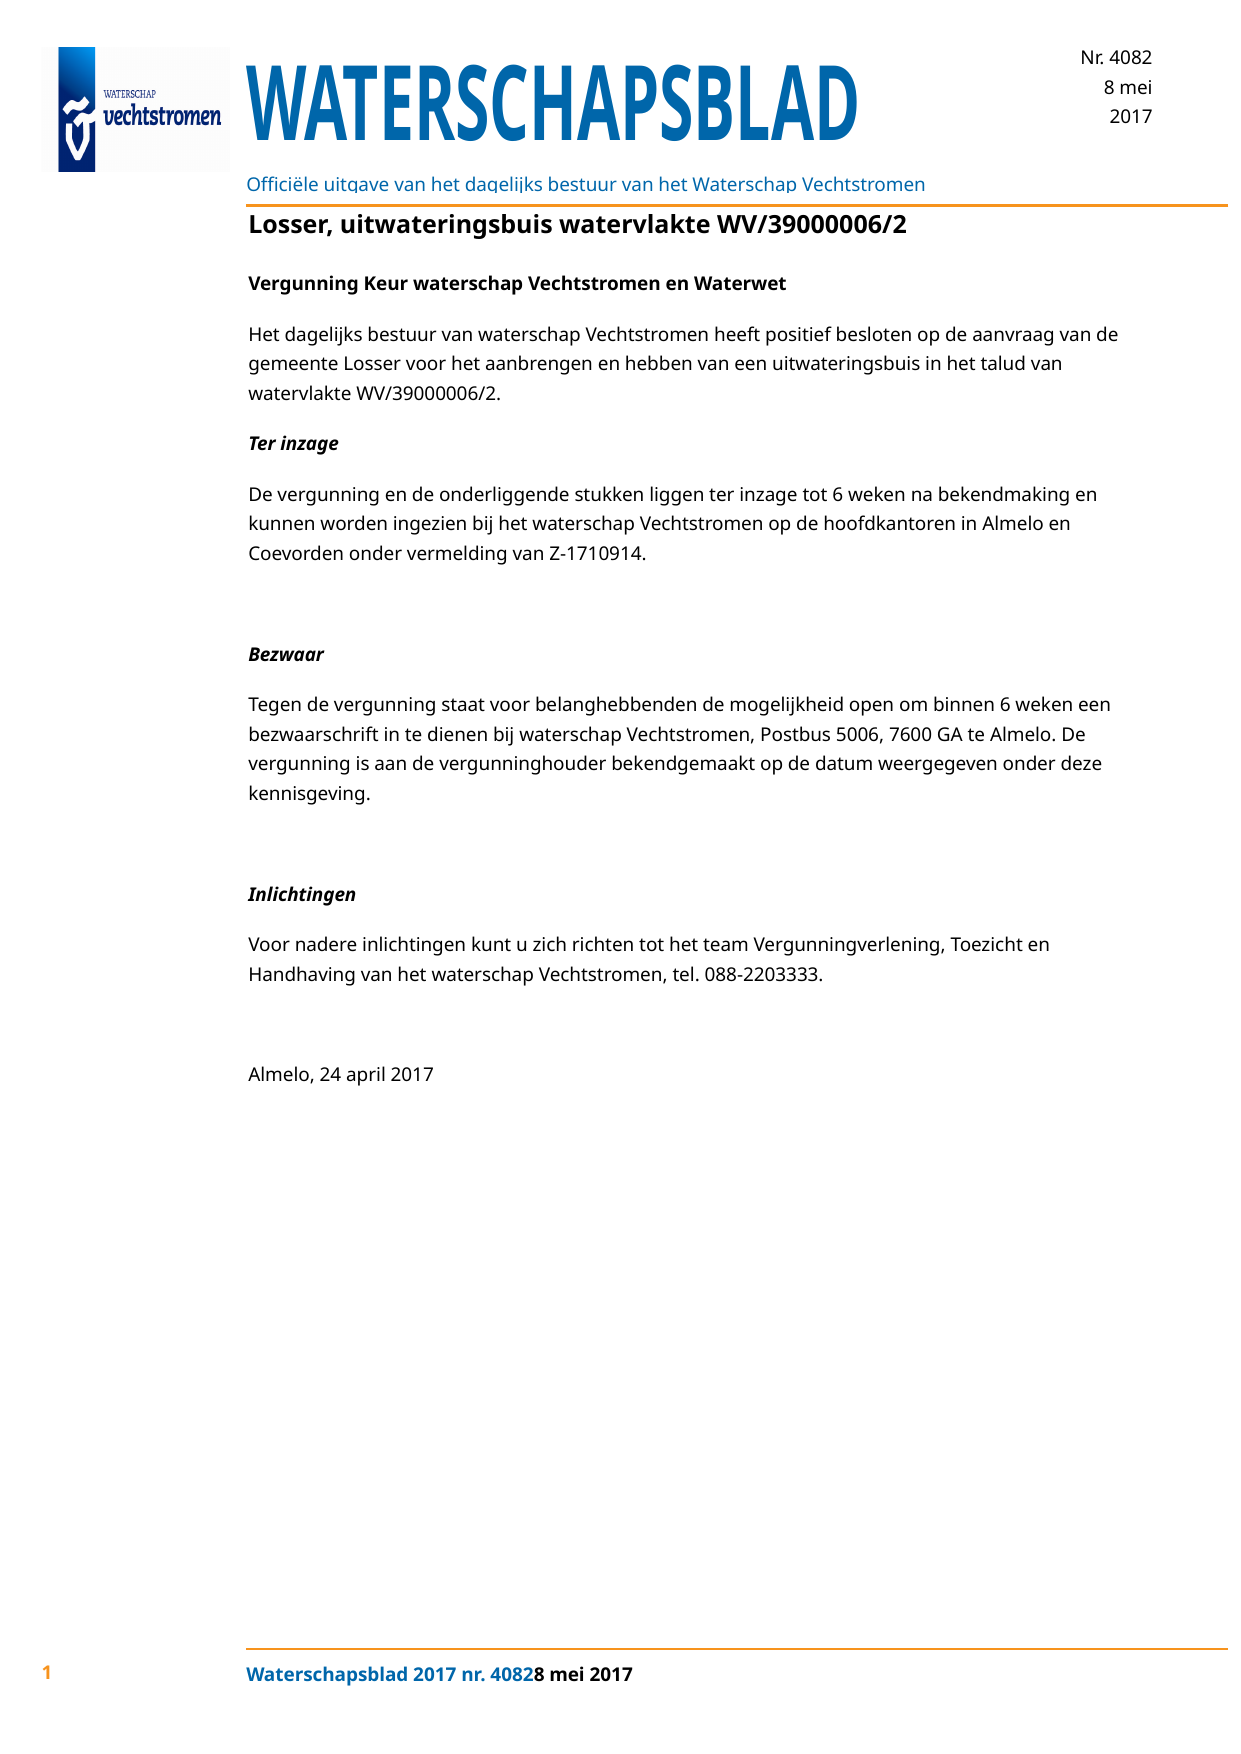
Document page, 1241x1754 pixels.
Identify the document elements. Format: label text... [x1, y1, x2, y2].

text Vergunning Keur waterschap Vechtstromen en Waterwet [248, 270, 1152, 296]
text Voor nadere inlichtingen kunt u zich richten tot het team Vergunningverlening, Toezicht en Handhaving van het waterschap Vechtstromen, tel. 088-2203333. [248, 931, 1152, 986]
text Bezwaar [248, 641, 1152, 666]
text Tegen de vergunning staat voor belanghebbenden de mogelijkheid open om binnen 6 weken een bezwaarschrift in te dienen bij waterschap Vechtstromen, Postbus 5006, 7600 GA te Almelo. De vergunning is aan de vergunninghouder bekendgemaakt op de datum weergegeven onder deze kennisgeving. [248, 691, 1152, 806]
text Ter inzage [248, 430, 1152, 456]
text De vergunning en de onderliggende stukken liggen ter inzage tot 6 weken na bekendmaking en kunnen worden ingezien bij het waterschap Vechtstromen op de hoofdkantoren in Almelo en Coevorden onder vermelding van Z-1710914. [248, 481, 1152, 566]
text Losser, uitwateringsbuis watervlakte WV/39000006/2 [248, 207, 1152, 241]
text Het dagelijks bestuur van waterschap Vechtstromen heeft positief besloten op de aanvraag van de gemeente Losser voor het aanbrengen en hebben van een uitwateringsbuis in het talud van watervlakte WV/39000006/2. [248, 321, 1152, 406]
picture [41, 47, 231, 172]
text Inlichtingen [248, 881, 1152, 906]
text Almelo, 24 april 2017 [248, 1062, 1152, 1087]
